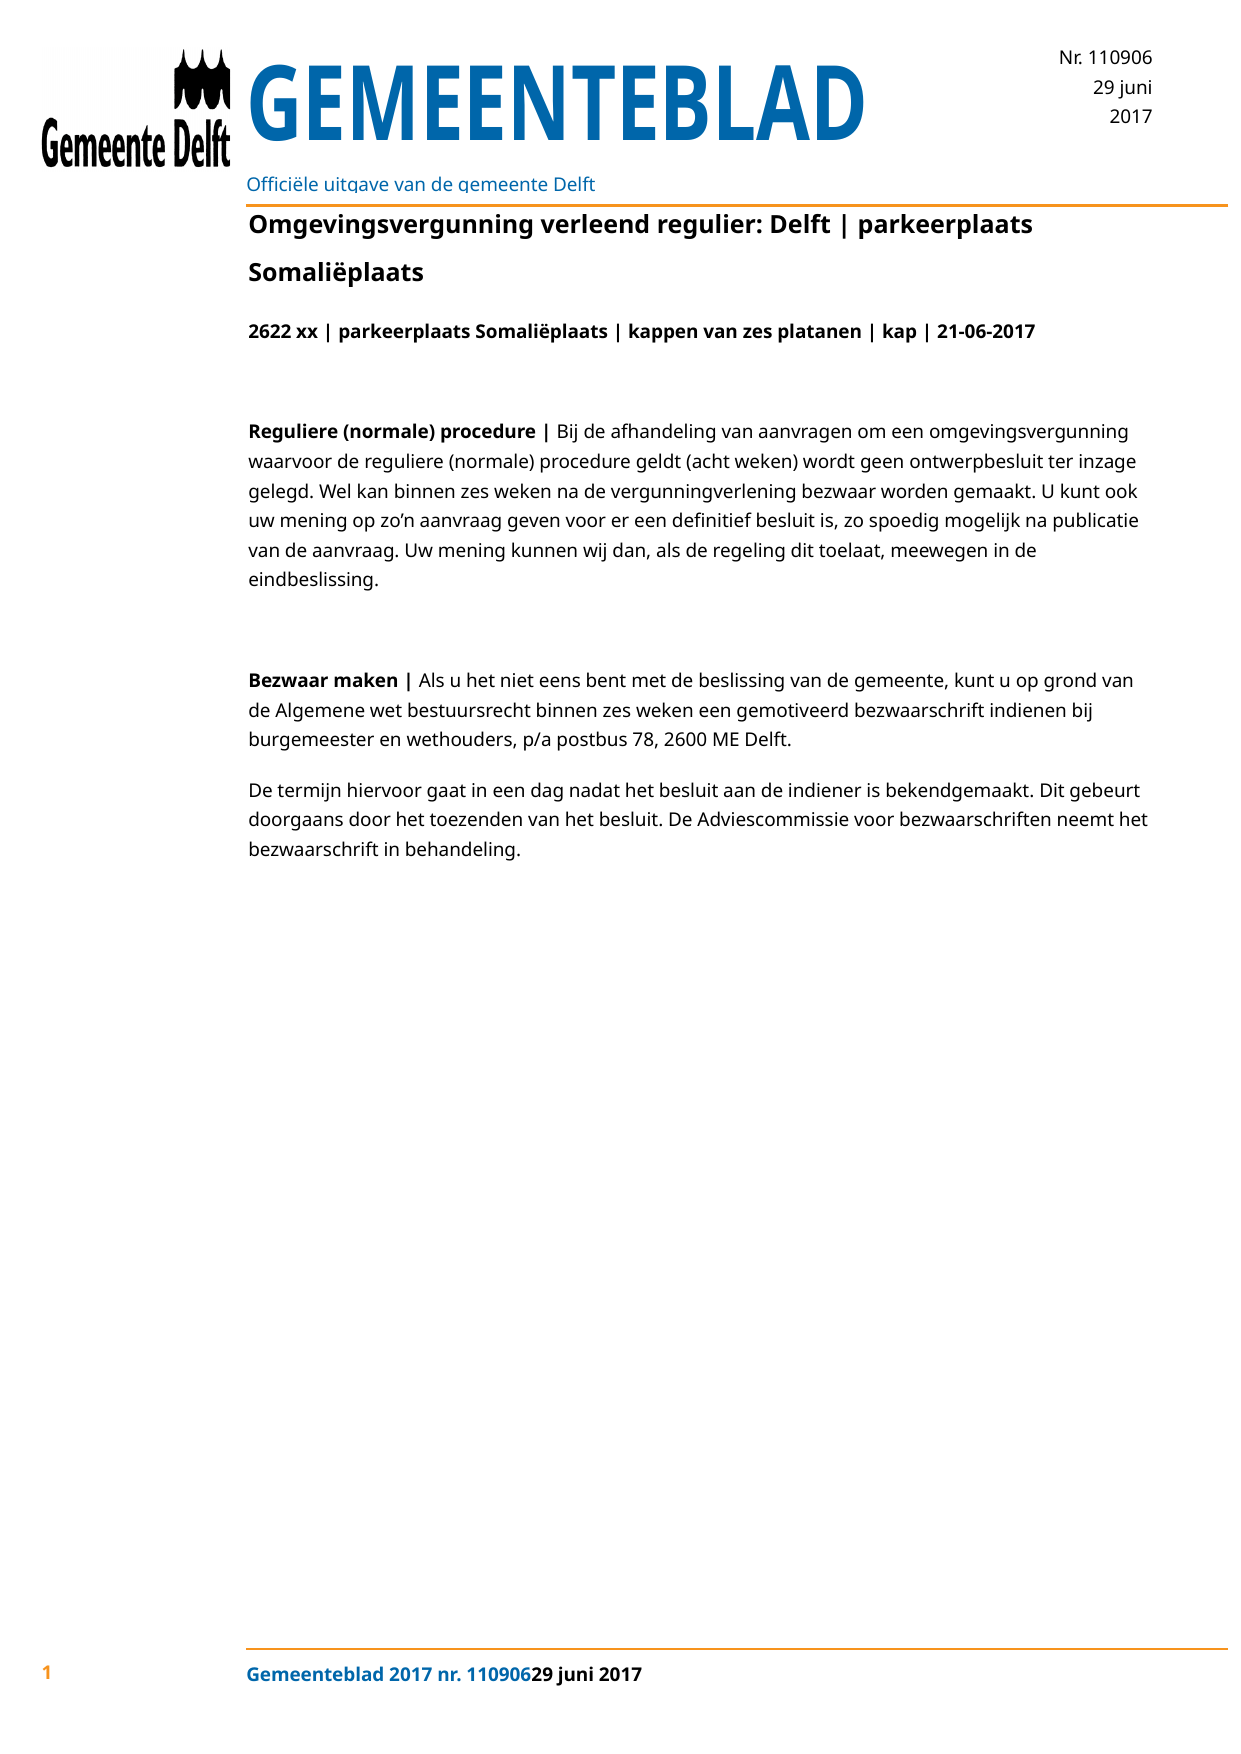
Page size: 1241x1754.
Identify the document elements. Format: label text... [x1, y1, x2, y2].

picture [41, 47, 231, 172]
text Omgevingsvergunning verleend regulier: Delft | parkeerplaats Somaliëplaats [248, 207, 1152, 288]
text 2622 xx | parkeerplaats Somaliëplaats | kappen van zes platanen | kap | 21-06-2017 [248, 318, 1152, 344]
text Reguliere (normale) procedure | Bij de afhandeling van aanvragen om een omgevingsvergunning waarvoor de reguliere (normale) procedure geldt (acht weken) wordt geen ontwerpbesluit ter inzage gelegd. Wel kan binnen zes weken na de vergunningverlening bezwaar worden gemaakt. U kunt ook uw mening op zo’n aanvraag geven voor er een definitief besluit is, zo spoedig mogelijk na publicatie van de aanvraag. Uw mening kunnen wij dan, als de regeling dit toelaat, meewegen in de eindbeslissing. [248, 419, 1152, 592]
text Bezwaar maken | Als u het niet eens bent met de beslissing van de gemeente, kunt u op grond van de Algemene wet bestuursrecht binnen zes weken een gemotiveerd bezwaarschrift indienen bij burgemeester en wethouders, p/a postbus 78, 2600 ME Delft. [248, 667, 1152, 752]
text De termijn hiervoor gaat in een dag nadat het besluit aan de indiener is bekendgemaakt. Dit gebeurt doorgaans door het toezenden van het besluit. De Adviescommissie voor bezwaarschriften neemt het bezwaarschrift in behandeling. [248, 777, 1152, 862]
